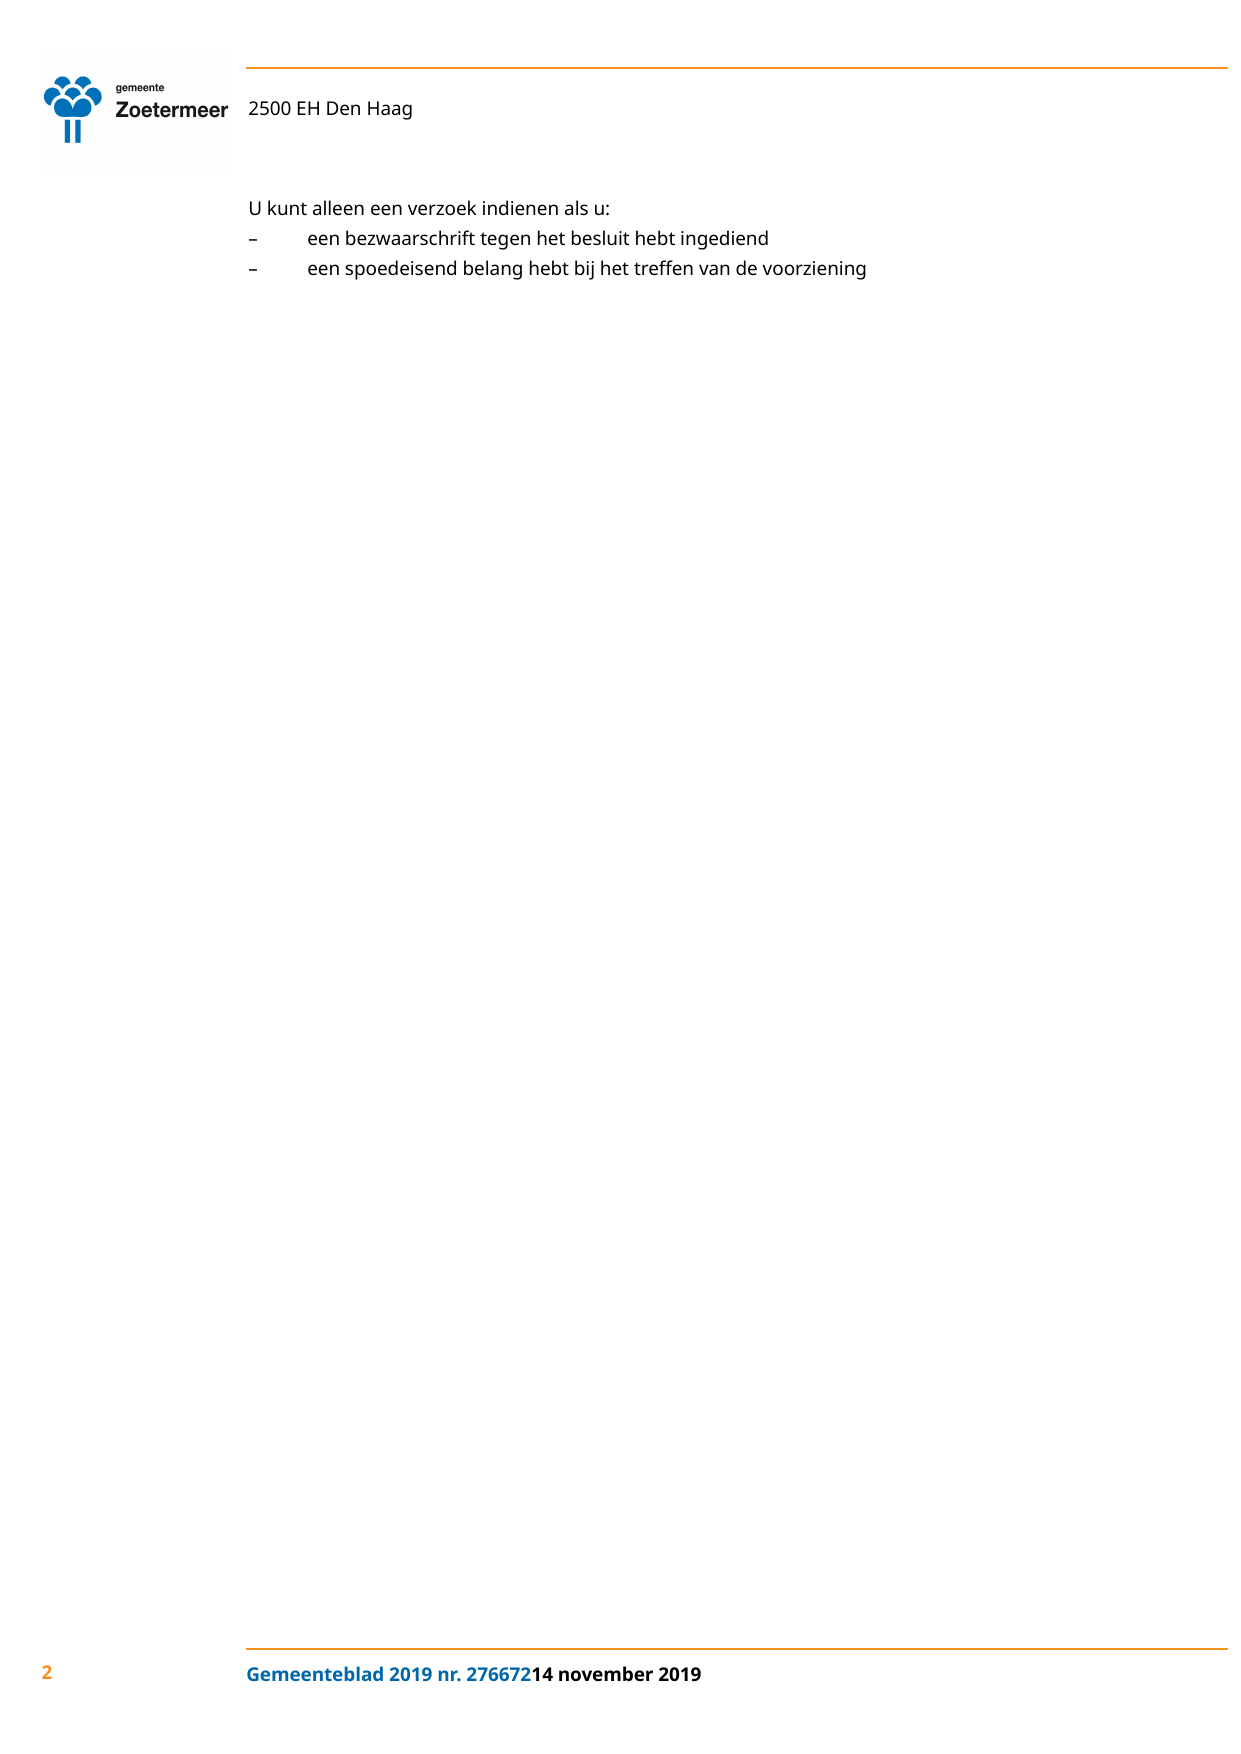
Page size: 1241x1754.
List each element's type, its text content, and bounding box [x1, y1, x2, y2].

picture [41, 47, 231, 172]
text U kunt alleen een verzoek indienen als u: [248, 196, 1152, 221]
list een spoedeisend belang hebt bij het treffen van de voorziening [248, 255, 1152, 281]
text 2500 EH Den Haag [248, 95, 1152, 121]
list een bezwaarschrift tegen het besluit hebt ingediend [248, 225, 1152, 251]
